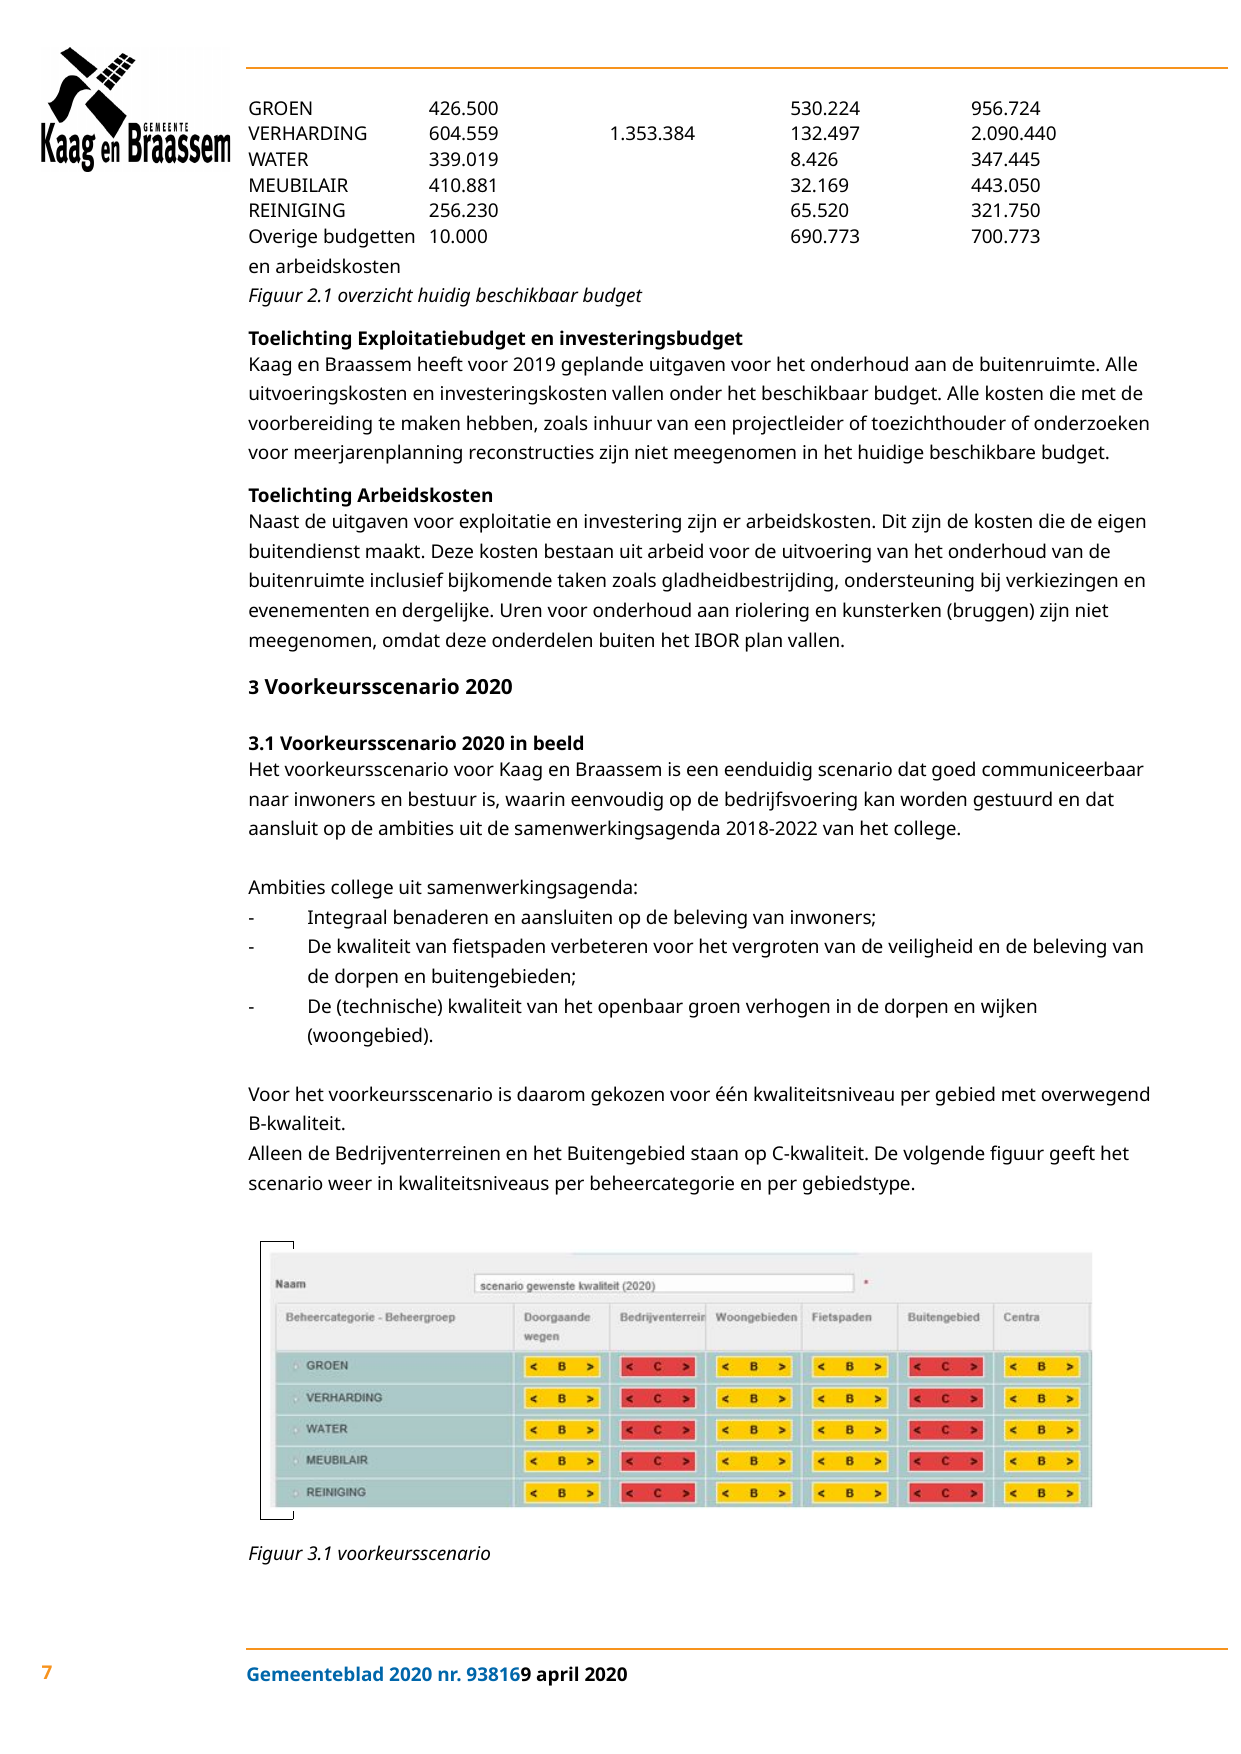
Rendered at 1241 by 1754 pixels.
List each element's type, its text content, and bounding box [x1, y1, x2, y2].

picture [268, 1249, 1096, 1511]
table_cell 32.169 [790, 172, 971, 198]
table_cell 530.224 [790, 95, 971, 121]
table_cell 956.724 [971, 95, 1152, 121]
table_cell 8.426 [790, 146, 971, 172]
text Alleen de Bedrijventerreinen en het Buitengebied staan op C-kwaliteit. De volgende figuur geeft het scenario weer in kwaliteitsniveaus per beheercategorie en per gebiedstype. [248, 1140, 1152, 1196]
table_cell 132.497 [790, 121, 971, 146]
table_cell [609, 95, 790, 121]
table_cell 604.559 [429, 121, 609, 146]
text Kaag en Braassem heeft voor 2019 geplande uitgaven voor het onderhoud aan de buitenruimte. Alle uitvoeringskosten en investeringskosten vallen onder het beschikbaar budget. Alle kosten die met de voorbereiding te maken hebben, zoals inhuur van een projectleider of toezichthouder of onderzoeken voor meerjarenplanning reconstructies zijn niet meegenomen in het huidige beschikbare budget. [248, 351, 1152, 465]
table_cell 256.230 [429, 198, 609, 223]
table_cell 1.353.384 [609, 121, 790, 146]
picture [41, 47, 231, 172]
table_cell 410.881 [429, 172, 609, 198]
table_cell [609, 172, 790, 198]
table_cell 690.773 [790, 224, 971, 279]
text Naast de uitgaven voor exploitatie en investering zijn er arbeidskosten. Dit zijn de kosten die de eigen buitendienst maakt. Deze kosten bestaan uit arbeid voor de uitvoering van het onderhoud van de buitenruimte inclusief bijkomende taken zoals gladheidbestrijding, ondersteuning bij verkiezingen en evenementen en dergelijke. Uren voor onderhoud aan riolering en kunsterken (bruggen) zijn niet meegenomen, omdat deze onderdelen buiten het IBOR plan vallen. [248, 508, 1152, 652]
table_cell Overige budgetten en arbeidskosten [248, 224, 429, 279]
table_cell 10.000 [429, 224, 609, 279]
text Toelichting Arbeidskosten [248, 483, 1152, 508]
table_cell MEUBILAIR [248, 172, 429, 198]
text Figuur 3.1 voorkeursscenario [248, 1541, 1152, 1566]
table_cell VERHARDING [248, 121, 429, 146]
table_cell [609, 146, 790, 172]
table_cell 339.019 [429, 146, 609, 172]
text Toelichting Exploitatiebudget en investeringsbudget [248, 325, 1152, 351]
table_cell 321.750 [971, 198, 1152, 223]
table_cell [609, 224, 790, 279]
table_cell 443.050 [971, 172, 1152, 198]
text Voor het voorkeursscenario is daarom gekozen voor één kwaliteitsniveau per gebied met overwegend B-kwaliteit. [248, 1081, 1152, 1136]
table_cell WATER [248, 146, 429, 172]
table_cell GROEN [248, 95, 429, 121]
table_cell 65.520 [790, 198, 971, 223]
table_cell 347.445 [971, 146, 1152, 172]
text Het voorkeursscenario voor Kaag en Braassem is een eenduidig scenario dat goed communiceerbaar naar inwoners en bestuur is, waarin eenvoudig op de bedrijfsvoering kan worden gestuurd en dat aansluit op de ambities uit de samenwerkingsagenda 2018-2022 van het college. [248, 756, 1152, 841]
table_cell 426.500 [429, 95, 609, 121]
text 3.1 Voorkeursscenario 2020 in beeld [248, 730, 1152, 756]
table_cell 2.090.440 [971, 121, 1152, 146]
table_cell REINIGING [248, 198, 429, 223]
table_cell 700.773 [971, 224, 1152, 279]
table_cell [609, 198, 790, 223]
table_header Ambities college uit samenwerkingsagenda: Integraal benaderen en aansluiten op de beleving van inwoners; De kwaliteit van fietspaden verbeteren voor het vergroten van de veiligheid en de beleving van de dorpen en buitengebieden; De (technische) kwaliteit van het openbaar groen verhogen in de dorpen en wijken (woongebied). [248, 875, 1152, 1048]
text 3 Voorkeursscenario 2020 [248, 672, 1152, 701]
text Figuur 2.1 overzicht huidig beschikbaar budget [248, 282, 1152, 308]
